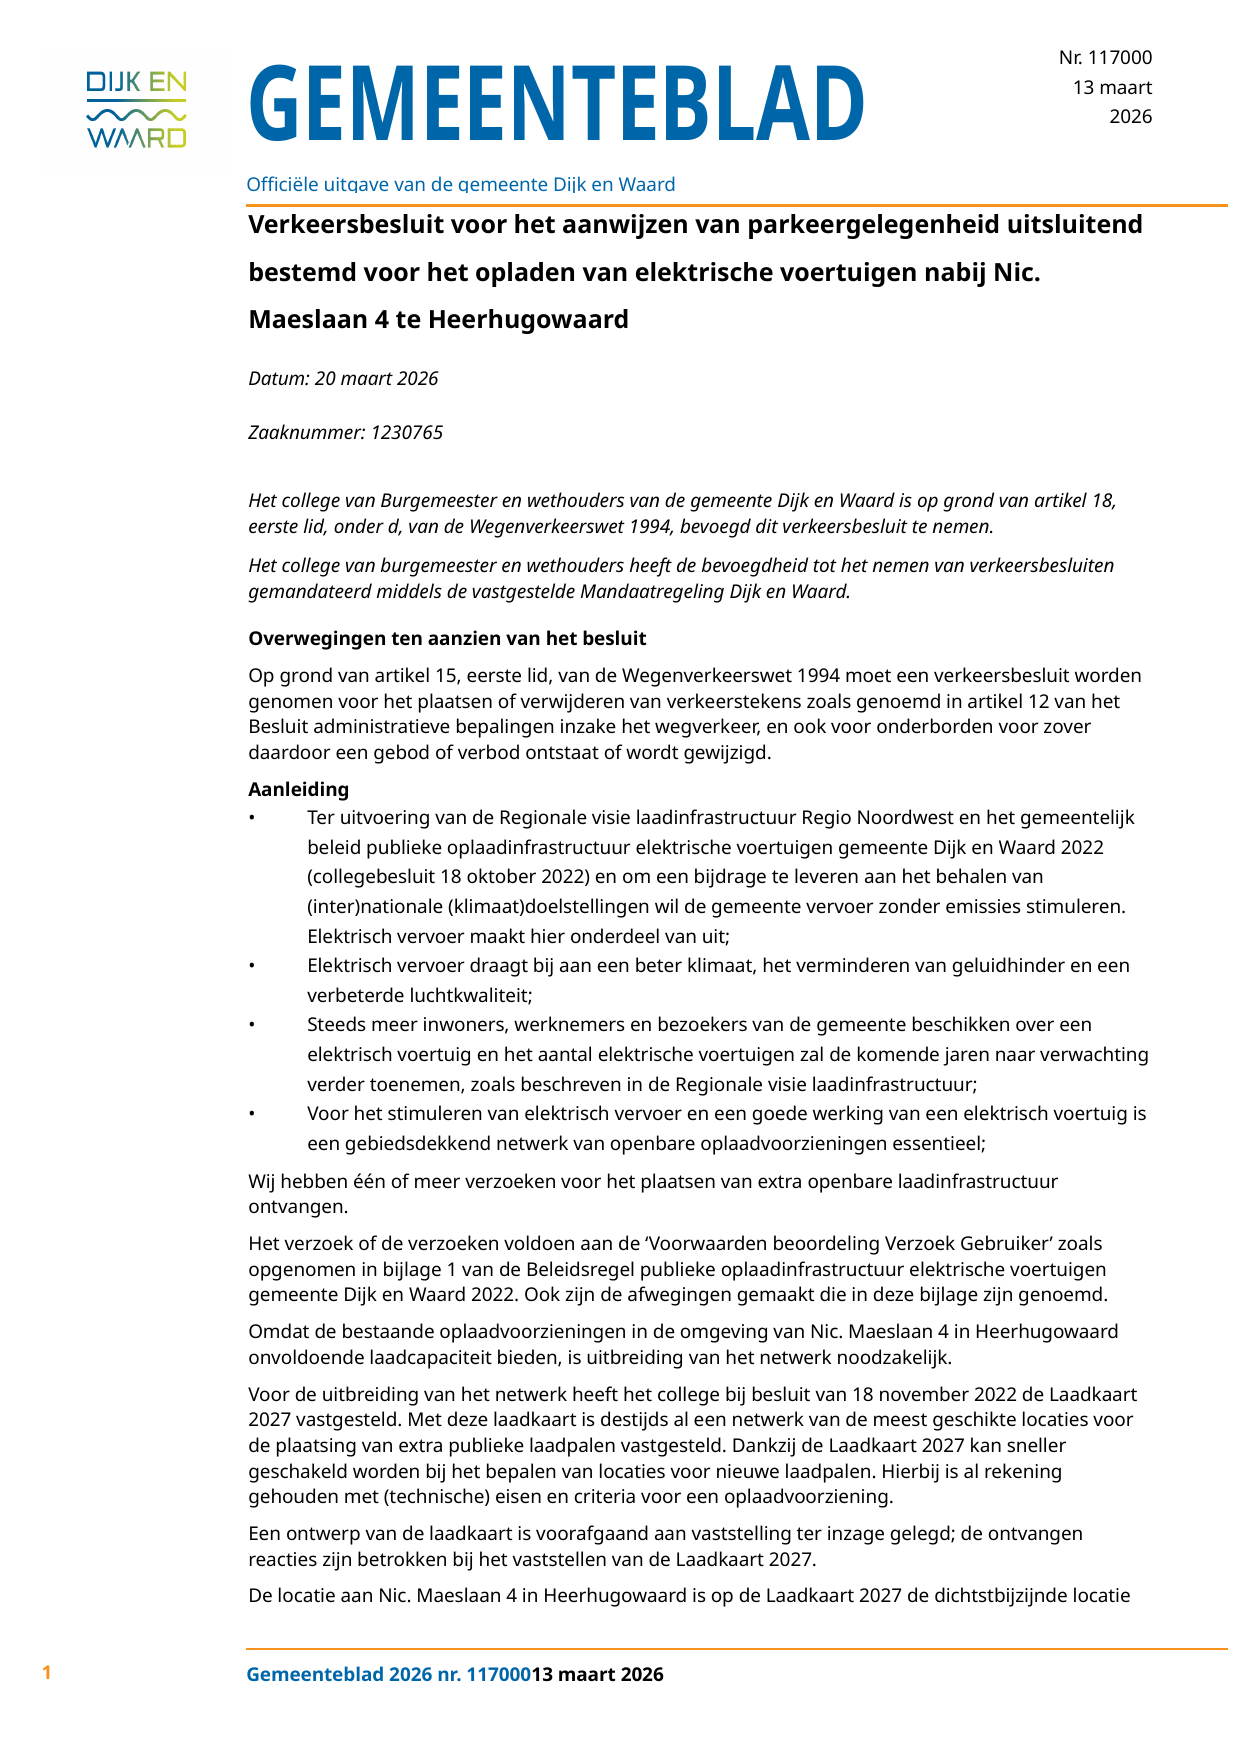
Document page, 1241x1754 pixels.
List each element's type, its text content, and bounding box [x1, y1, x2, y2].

picture [41, 47, 231, 172]
list Steeds meer inwoners, werknemers en bezoekers van de gemeente beschikken over een elektrisch voertuig en het aantal elektrische voertuigen zal de komende jaren naar verwachting verder toenemen, zoals beschreven in de Regionale visie laadinfrastructuur; [248, 1012, 1152, 1096]
text Het college van burgemeester en wethouders heeft de bevoegdheid tot het nemen van verkeersbesluiten gemandateerd middels de vastgestelde Mandaatregeling Dijk en Waard. [248, 552, 1152, 604]
text Datum: 20 maart 2026 [248, 366, 1152, 391]
text Een ontwerp van de laadkaart is voorafgaand aan vaststelling ter inzage gelegd; de ontvangen reacties zijn betrokken bij het vaststellen van de Laadkaart 2027. [248, 1520, 1152, 1572]
text Omdat de bestaande oplaadvoorzieningen in de omgeving van Nic. Maeslaan 4 in Heerhugowaard onvoldoende laadcapaciteit bieden, is uitbreiding van het netwerk noodzakelijk. [248, 1318, 1152, 1370]
text Zaaknummer: 1230765 [248, 419, 1152, 445]
text De locatie aan Nic. Maeslaan 4 in Heerhugowaard is op de Laadkaart 2027 de dichtstbijzijnde locatie [248, 1583, 1152, 1608]
list Ter uitvoering van de Regionale visie laadinfrastructuur Regio Noordwest en het gemeentelijk beleid publieke oplaadinfrastructuur elektrische voertuigen gemeente Dijk en Waard 2022 (collegebesluit 18 oktober 2022) en om een bijdrage te leveren aan het behalen van (inter)nationale (klimaat)doelstellingen wil de gemeente vervoer zonder emissies stimuleren. Elektrisch vervoer maakt hier onderdeel van uit; [248, 804, 1152, 948]
text Overwegingen ten aanzien van het besluit [248, 626, 1152, 651]
text Wij hebben één of meer verzoeken voor het plaatsen van extra openbare laadinfrastructuur ontvangen. [248, 1168, 1152, 1219]
list Voor het stimuleren van elektrisch vervoer en een goede werking van een elektrisch voertuig is een gebiedsdekkend netwerk van openbare oplaadvoorzieningen essentieel; [248, 1100, 1152, 1156]
list Elektrisch vervoer draagt bij aan een beter klimaat, het verminderen van geluidhinder en een verbeterde luchtkwaliteit; [248, 952, 1152, 1008]
text Voor de uitbreiding van het netwerk heeft het college bij besluit van 18 november 2022 de Laadkaart 2027 vastgesteld. Met deze laadkaart is destijds al een netwerk van de meest geschikte locaties voor de plaatsing van extra publieke laadpalen vastgesteld. Dankzij de Laadkaart 2027 kan sneller geschakeld worden bij het bepalen van locaties voor nieuwe laadpalen. Hierbij is al rekening gehouden met (technische) eisen en criteria voor een oplaadvoorziening. [248, 1381, 1152, 1509]
text Het verzoek of de verzoeken voldoen aan de ‘Voorwaarden beoordeling Verzoek Gebruiker’ zoals opgenomen in bijlage 1 van de Beleidsregel publieke oplaadinfrastructuur elektrische voertuigen gemeente Dijk en Waard 2022. Ook zijn de afwegingen gemaakt die in deze bijlage zijn genoemd. [248, 1230, 1152, 1307]
text Op grond van artikel 15, eerste lid, van de Wegenverkeerswet 1994 moet een verkeersbesluit worden genomen voor het plaatsen of verwijderen van verkeerstekens zoals genoemd in artikel 12 van het Besluit administratieve bepalingen inzake het wegverkeer, en ook voor onderborden voor zover daardoor een gebod of verbod ontstaat of wordt gewijzigd. [248, 662, 1152, 765]
text Aanleiding [248, 776, 1152, 802]
text Verkeersbesluit voor het aanwijzen van parkeergelegenheid uitsluitend bestemd voor het opladen van elektrische voertuigen nabij Nic. Maeslaan 4 te Heerhugowaard [248, 207, 1152, 336]
text Het college van Burgemeester en wethouders van de gemeente Dijk en Waard is op grond van artikel 18, eerste lid, onder d, van de Wegenverkeerswet 1994, bevoegd dit verkeersbesluit te nemen. [248, 487, 1152, 539]
